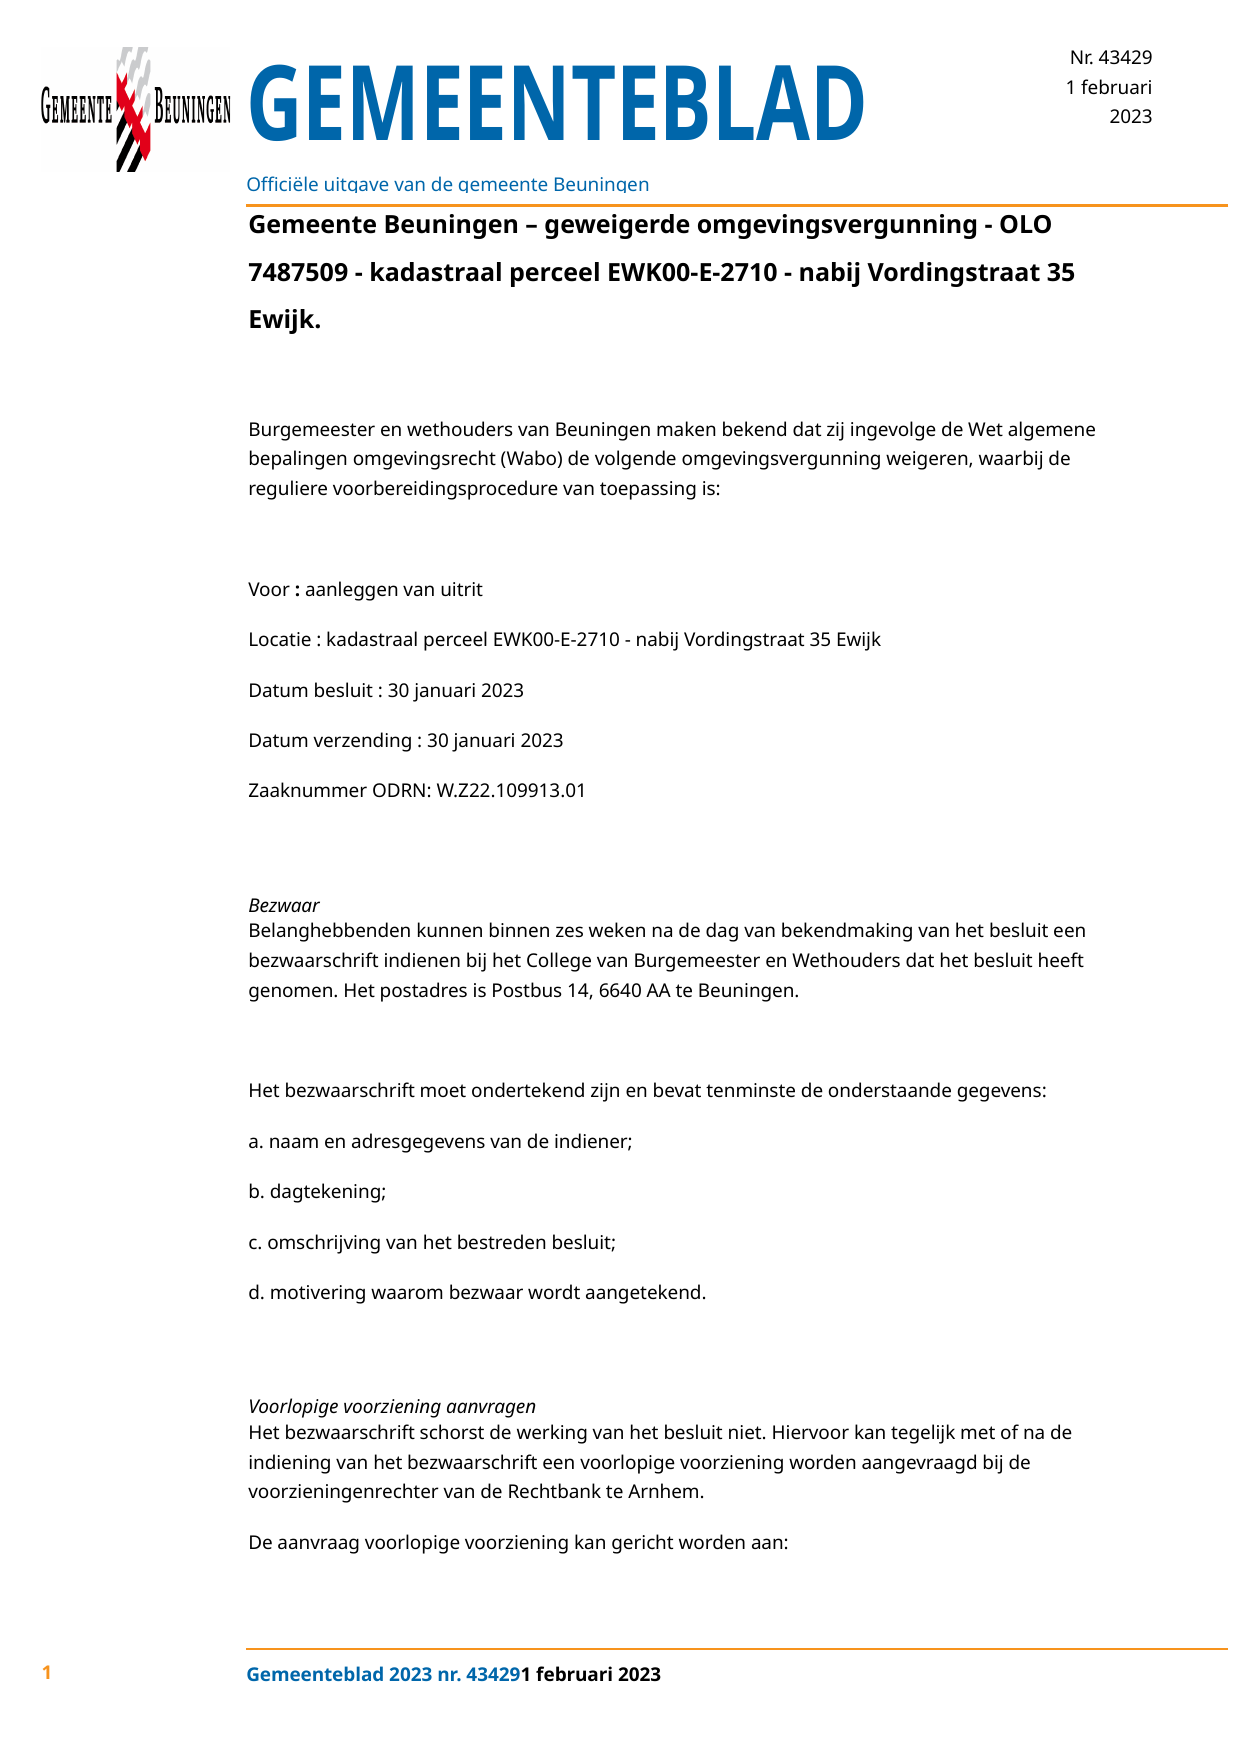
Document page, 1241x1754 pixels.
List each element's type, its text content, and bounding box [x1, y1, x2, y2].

text Zaaknummer ODRN: W.Z22.109913.01 [248, 778, 1152, 803]
text De aanvraag voorlopige voorziening kan gericht worden aan: [248, 1529, 1152, 1555]
text c. omschrijving van het bestreden besluit; [248, 1229, 1152, 1255]
text a. naam en adresgegevens van de indiener; [248, 1128, 1152, 1154]
text Het bezwaarschrift schorst de werking van het besluit niet. Hiervoor kan tegelijk met of na de indiening van het bezwaarschrift een voorlopige voorziening worden aangevraagd bij de voorzieningenrechter van de Rechtbank te Arnhem. [248, 1419, 1152, 1504]
text Gemeente Beuningen – geweigerde omgevingsvergunning - OLO 7487509 - kadastraal perceel EWK00-E-2710 - nabij Vordingstraat 35 Ewijk. [248, 207, 1152, 336]
text b. dagtekening; [248, 1178, 1152, 1204]
text Bezwaar [248, 892, 1152, 918]
text Locatie : kadastraal perceel EWK00-E-2710 - nabij Vordingstraat 35 Ewijk [248, 626, 1152, 652]
text Het bezwaarschrift moet ondertekend zijn en bevat tenminste de onderstaande gegevens: [248, 1078, 1152, 1103]
text d. motivering waarom bezwaar wordt aangetekend. [248, 1279, 1152, 1305]
text Datum besluit : 30 januari 2023 [248, 677, 1152, 702]
text Voor : aanleggen van uitrit [248, 576, 1152, 602]
text Datum verzending : 30 januari 2023 [248, 727, 1152, 753]
text Belanghebbenden kunnen binnen zes weken na de dag van bekendmaking van het besluit een bezwaarschrift indienen bij het College van Burgemeester en Wethouders dat het besluit heeft genomen. Het postadres is Postbus 14, 6640 AA te Beuningen. [248, 918, 1152, 1003]
picture [41, 47, 231, 172]
text Voorlopige voorziening aanvragen [248, 1394, 1152, 1419]
text Burgemeester en wethouders van Beuningen maken bekend dat zij ingevolge de Wet algemene bepalingen omgevingsrecht (Wabo) de volgende omgevingsvergunning weigeren, waarbij de reguliere voorbereidingsprocedure van toepassing is: [248, 416, 1152, 501]
